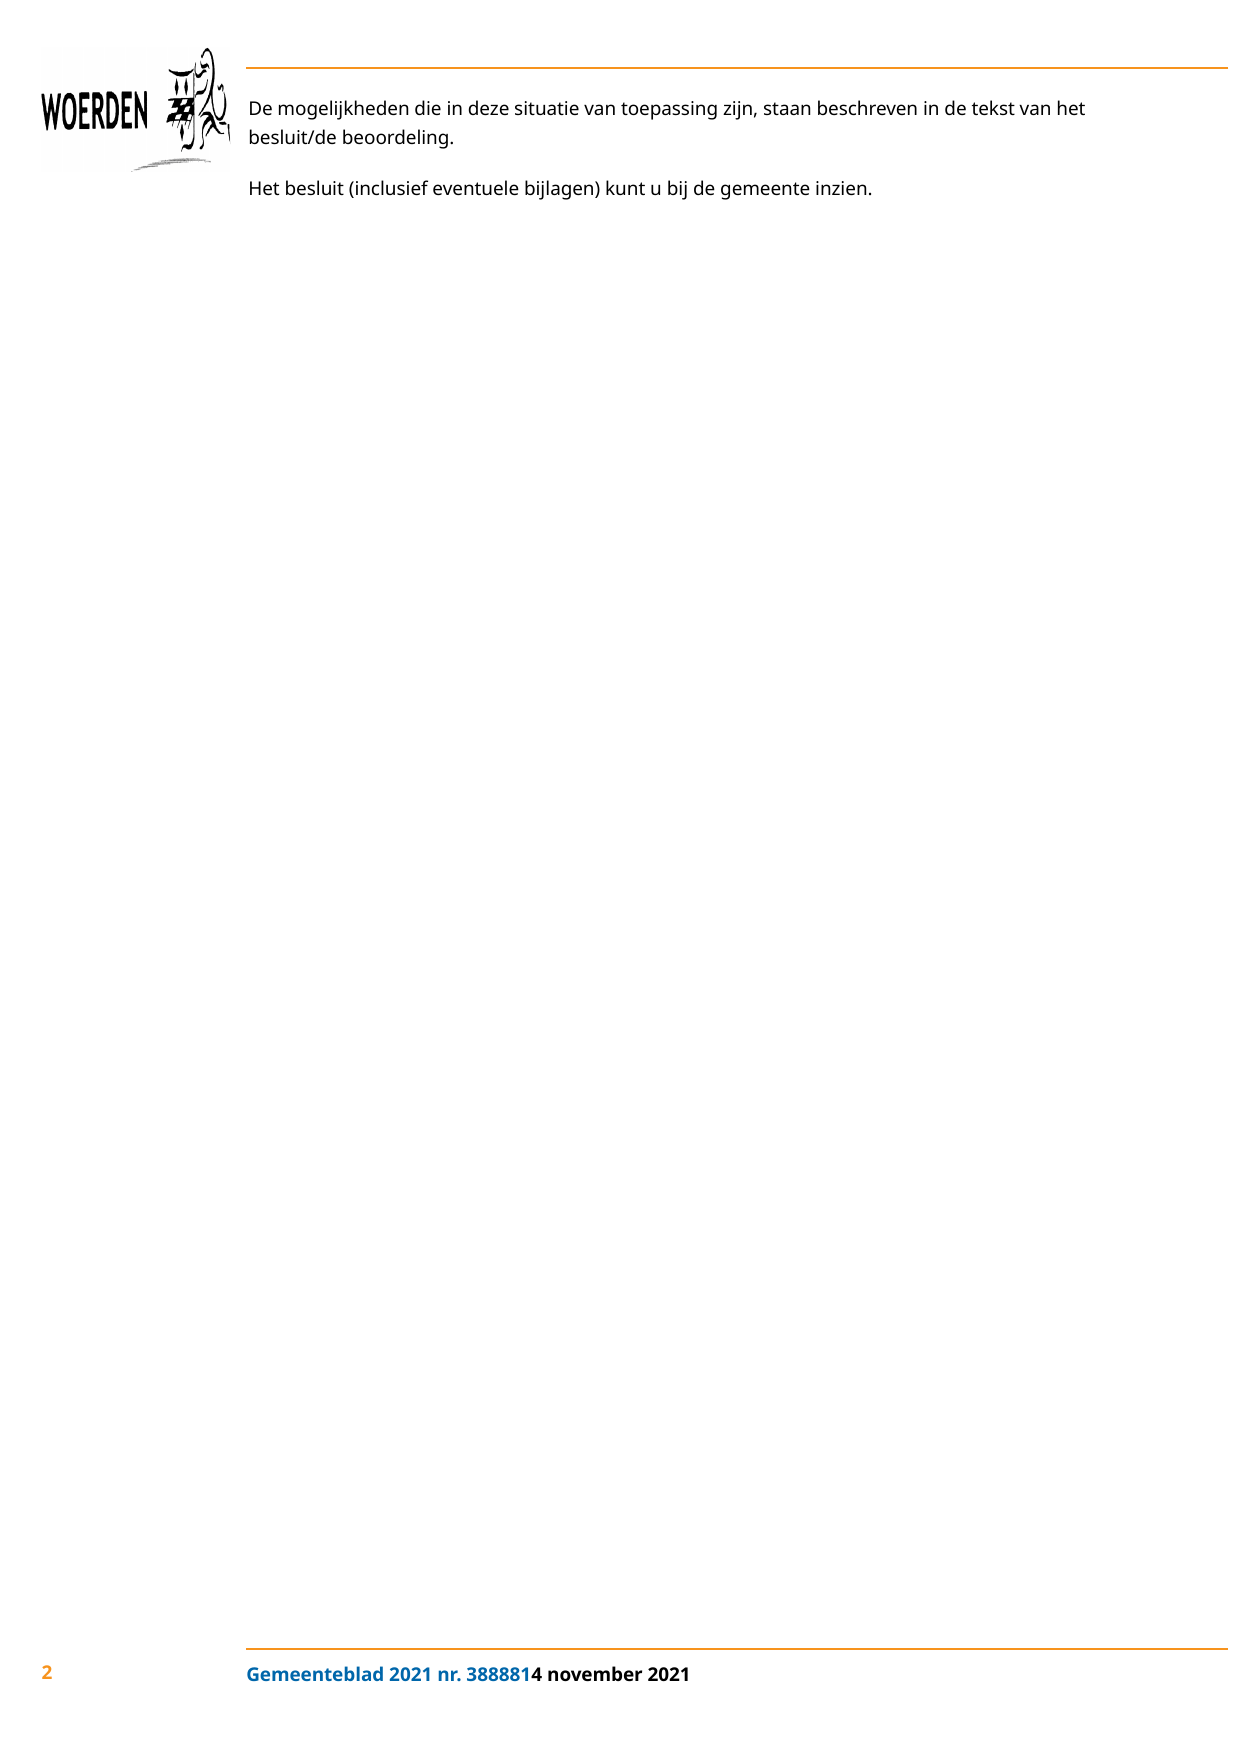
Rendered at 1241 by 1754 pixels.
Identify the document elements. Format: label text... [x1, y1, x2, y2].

picture [41, 47, 231, 172]
text Het besluit (inclusief eventuele bijlagen) kunt u bij de gemeente inzien. [248, 175, 1152, 201]
text De mogelijkheden die in deze situatie van toepassing zijn, staan beschreven in de tekst van het besluit/de beoordeling. [248, 95, 1152, 150]
